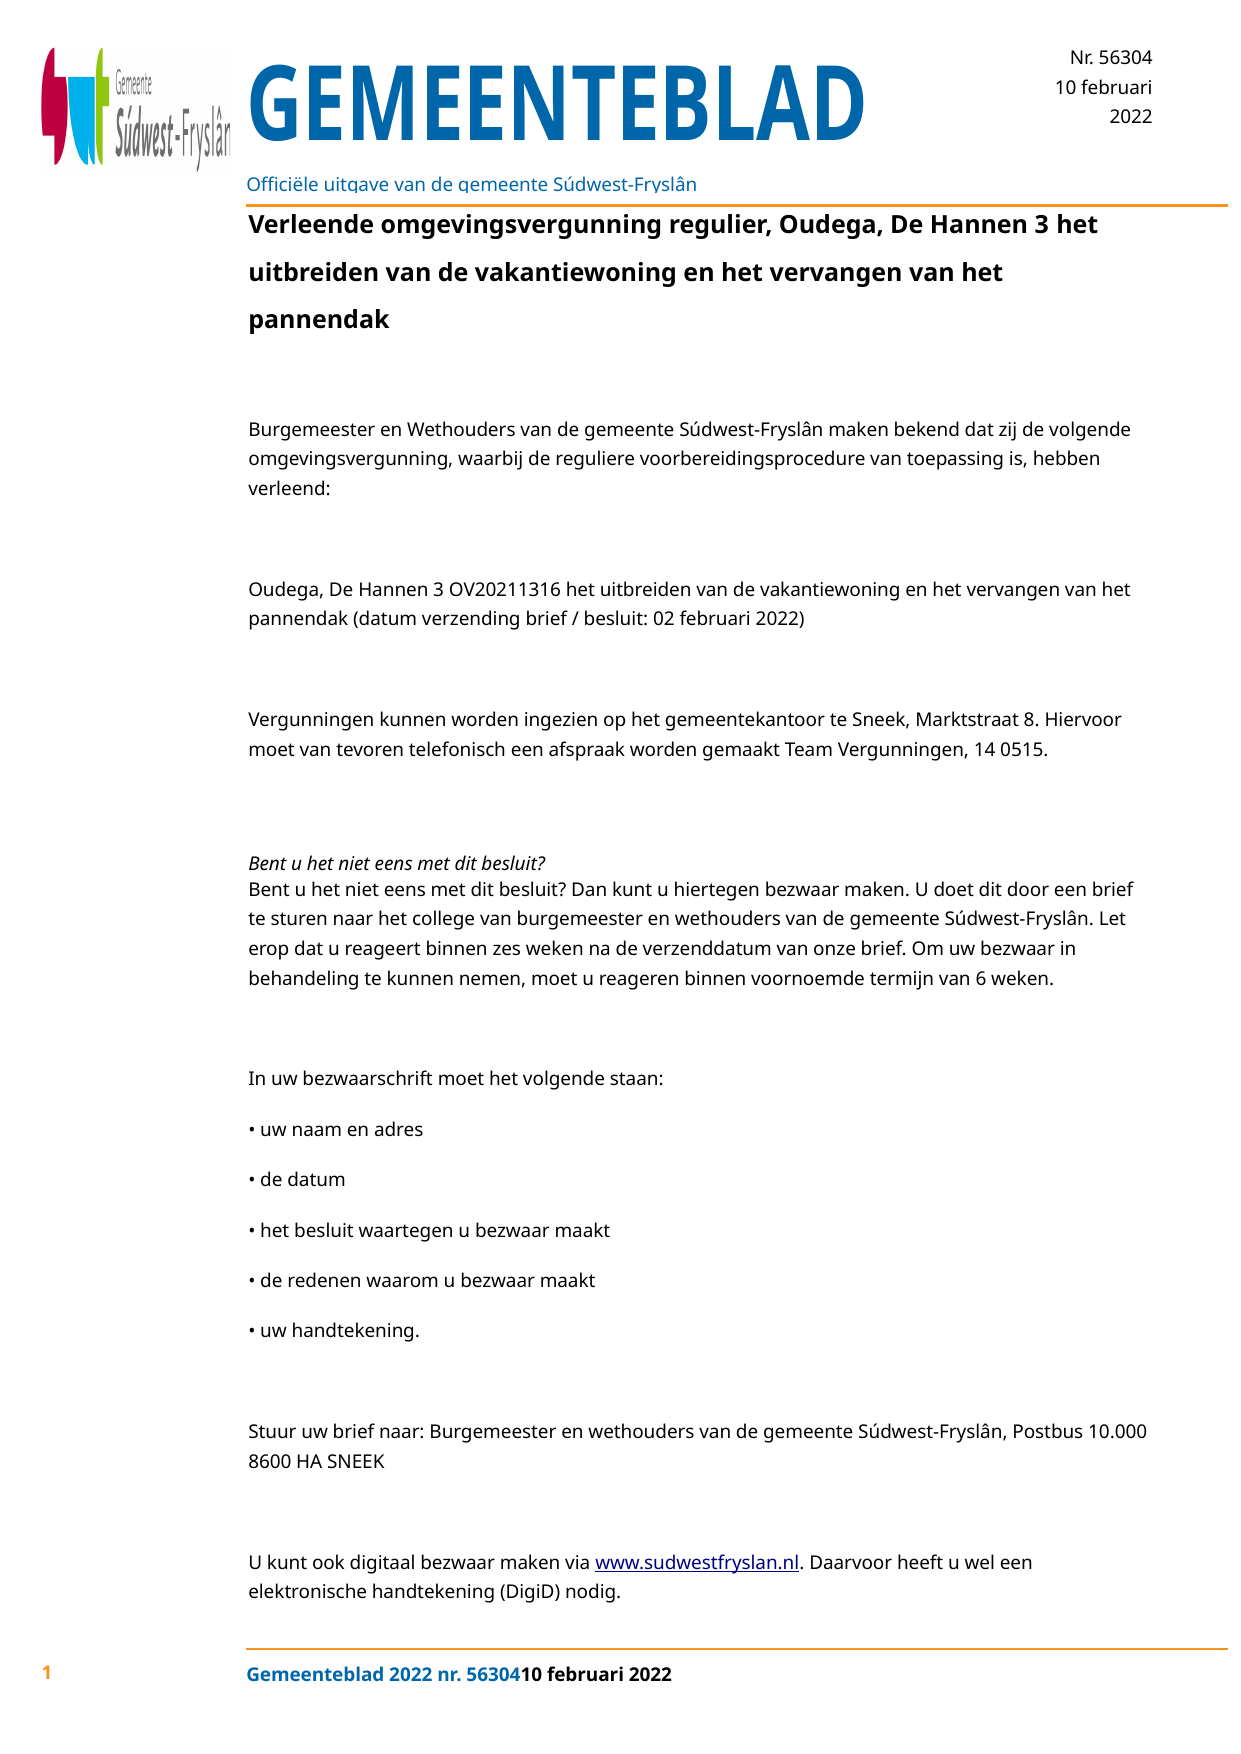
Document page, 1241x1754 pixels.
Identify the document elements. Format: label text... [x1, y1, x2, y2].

text In uw bezwaarschrift moet het volgende staan: [248, 1066, 1152, 1091]
text Bent u het niet eens met dit besluit? Dan kunt u hiertegen bezwaar maken. U doet dit door een brief te sturen naar het college van burgemeester en wethouders van de gemeente Súdwest-Fryslân. Let erop dat u reageert binnen zes weken na de verzenddatum van onze brief. Om uw bezwaar in behandeling te kunnen nemen, moet u reageren binnen voornoemde termijn van 6 weken. [248, 876, 1152, 991]
text • het besluit waartegen u bezwaar maakt [248, 1217, 1152, 1243]
text • uw naam en adres [248, 1116, 1152, 1142]
text Vergunningen kunnen worden ingezien op het gemeentekantoor te Sneek, Marktstraat 8. Hiervoor moet van tevoren telefonisch een afspraak worden gemaakt Team Vergunningen, 14 0515. [248, 706, 1152, 762]
text Verleende omgevingsvergunning regulier, Oudega, De Hannen 3 het uitbreiden van de vakantiewoning en het vervangen van het pannendak [248, 207, 1152, 336]
text Stuur uw brief naar: Burgemeester en wethouders van de gemeente Súdwest-Fryslân, Postbus 10.000 8600 HA SNEEK [248, 1418, 1152, 1474]
text • de redenen waarom u bezwaar maakt [248, 1267, 1152, 1293]
text Bent u het niet eens met dit besluit? [248, 850, 1152, 876]
text • uw handtekening. [248, 1318, 1152, 1343]
text • de datum [248, 1166, 1152, 1192]
text U kunt ook digitaal bezwaar maken via www.sudwestfryslan.nl. Daarvoor heeft u wel een elektronische handtekening (DigiD) nodig. [248, 1549, 1152, 1604]
text Oudega, De Hannen 3 OV20211316 het uitbreiden van de vakantiewoning en het vervangen van het pannendak (datum verzending brief / besluit: 02 februari 2022) [248, 576, 1152, 631]
picture [41, 47, 231, 172]
text Burgemeester en Wethouders van de gemeente Súdwest-Fryslân maken bekend dat zij de volgende omgevingsvergunning, waarbij de reguliere voorbereidingsprocedure van toepassing is, hebben verleend: [248, 416, 1152, 501]
